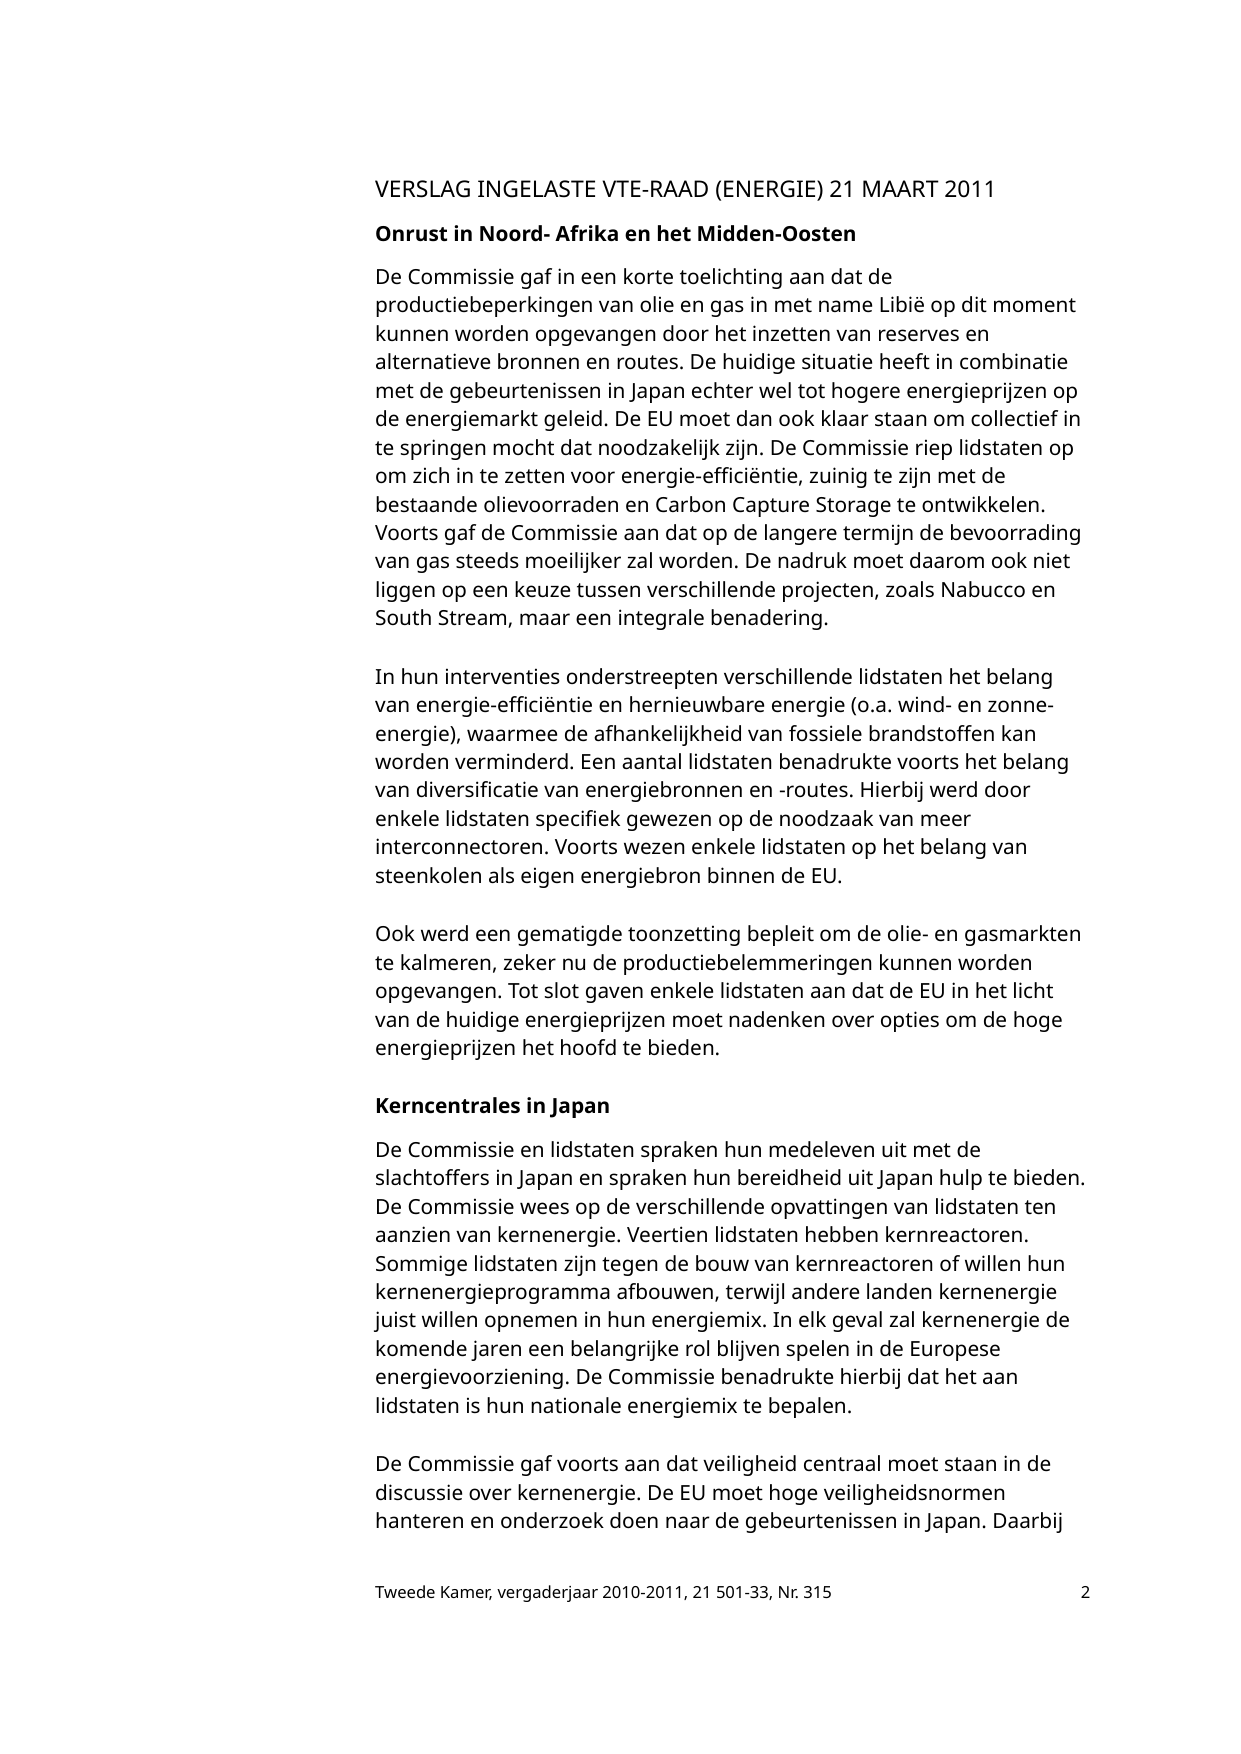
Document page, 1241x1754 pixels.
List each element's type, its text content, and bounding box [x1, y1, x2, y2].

text In hun interventies onderstreepten verschillende lidstaten het belang van energie-efficiëntie en hernieuwbare energie (o.a. wind- en zonne-energie), waarmee de afhankelijkheid van fossiele brandstoffen kan worden verminderd. Een aantal lidstaten benadrukte voorts het belang van diversificatie van energiebronnen en -routes. Hierbij werd door enkele lidstaten specifiek gewezen op de noodzaak van meer interconnectoren. Voorts wezen enkele lidstaten op het belang van steenkolen als eigen energiebron binnen de EU. [375, 662, 1090, 889]
text De Commissie wees op de verschillende opvattingen van lidstaten ten aanzien van kernenergie. Veertien lidstaten hebben kernreactoren. Sommige lidstaten zijn tegen de bouw van kernreactoren of willen hun kernenergieprogramma afbouwen, terwijl andere landen kernenergie juist willen opnemen in hun energiemix. In elk geval zal kernenergie de komende jaren een belangrijke rol blijven spelen in de Europese energievoorziening. De Commissie benadrukte hierbij dat het aan lidstaten is hun nationale energiemix te bepalen. [375, 1192, 1090, 1419]
text Onrust in Noord- Afrika en het Midden-Oosten [375, 219, 1090, 247]
text De Commissie en lidstaten spraken hun medeleven uit met de slachtoffers in Japan en spraken hun bereidheid uit Japan hulp te bieden. [375, 1135, 1090, 1192]
text De Commissie gaf in een korte toelichting aan dat de productiebeperkingen van olie en gas in met name Libië op dit moment kunnen worden opgevangen door het inzetten van reserves en alternatieve bronnen en routes. De huidige situatie heeft in combinatie met de gebeurtenissen in Japan echter wel tot hogere energieprijzen op de energiemarkt geleid. De EU moet dan ook klaar staan om collectief in te springen mocht dat noodzakelijk zijn. De Commissie riep lidstaten op om zich in te zetten voor energie-efficiëntie, zuinig te zijn met de bestaande olievoorraden en Carbon Capture Storage te ontwikkelen. Voorts gaf de Commissie aan dat op de langere termijn de bevoorrading van gas steeds moeilijker zal worden. De nadruk moet daarom ook niet liggen op een keuze tussen verschillende projecten, zoals Nabucco en South Stream, maar een integrale benadering. [375, 262, 1090, 632]
text Kerncentrales in Japan [375, 1092, 1090, 1120]
subtitle VERSLAG INGELASTE VTE-RAAD (ENERGIE) 21 MAART 2011 [375, 172, 1090, 204]
text Ook werd een gematigde toonzetting bepleit om de olie- en gasmarkten te kalmeren, zeker nu de productiebelemmeringen kunnen worden opgevangen. Tot slot gaven enkele lidstaten aan dat de EU in het licht van de huidige energieprijzen moet nadenken over opties om de hoge energieprijzen het hoofd te bieden. [375, 919, 1090, 1062]
text De Commissie gaf voorts aan dat veiligheid centraal moet staan in de discussie over kernenergie. De EU moet hoge veiligheidsnormen hanteren en onderzoek doen naar de gebeurtenissen in Japan. Daarbij [375, 1449, 1090, 1535]
